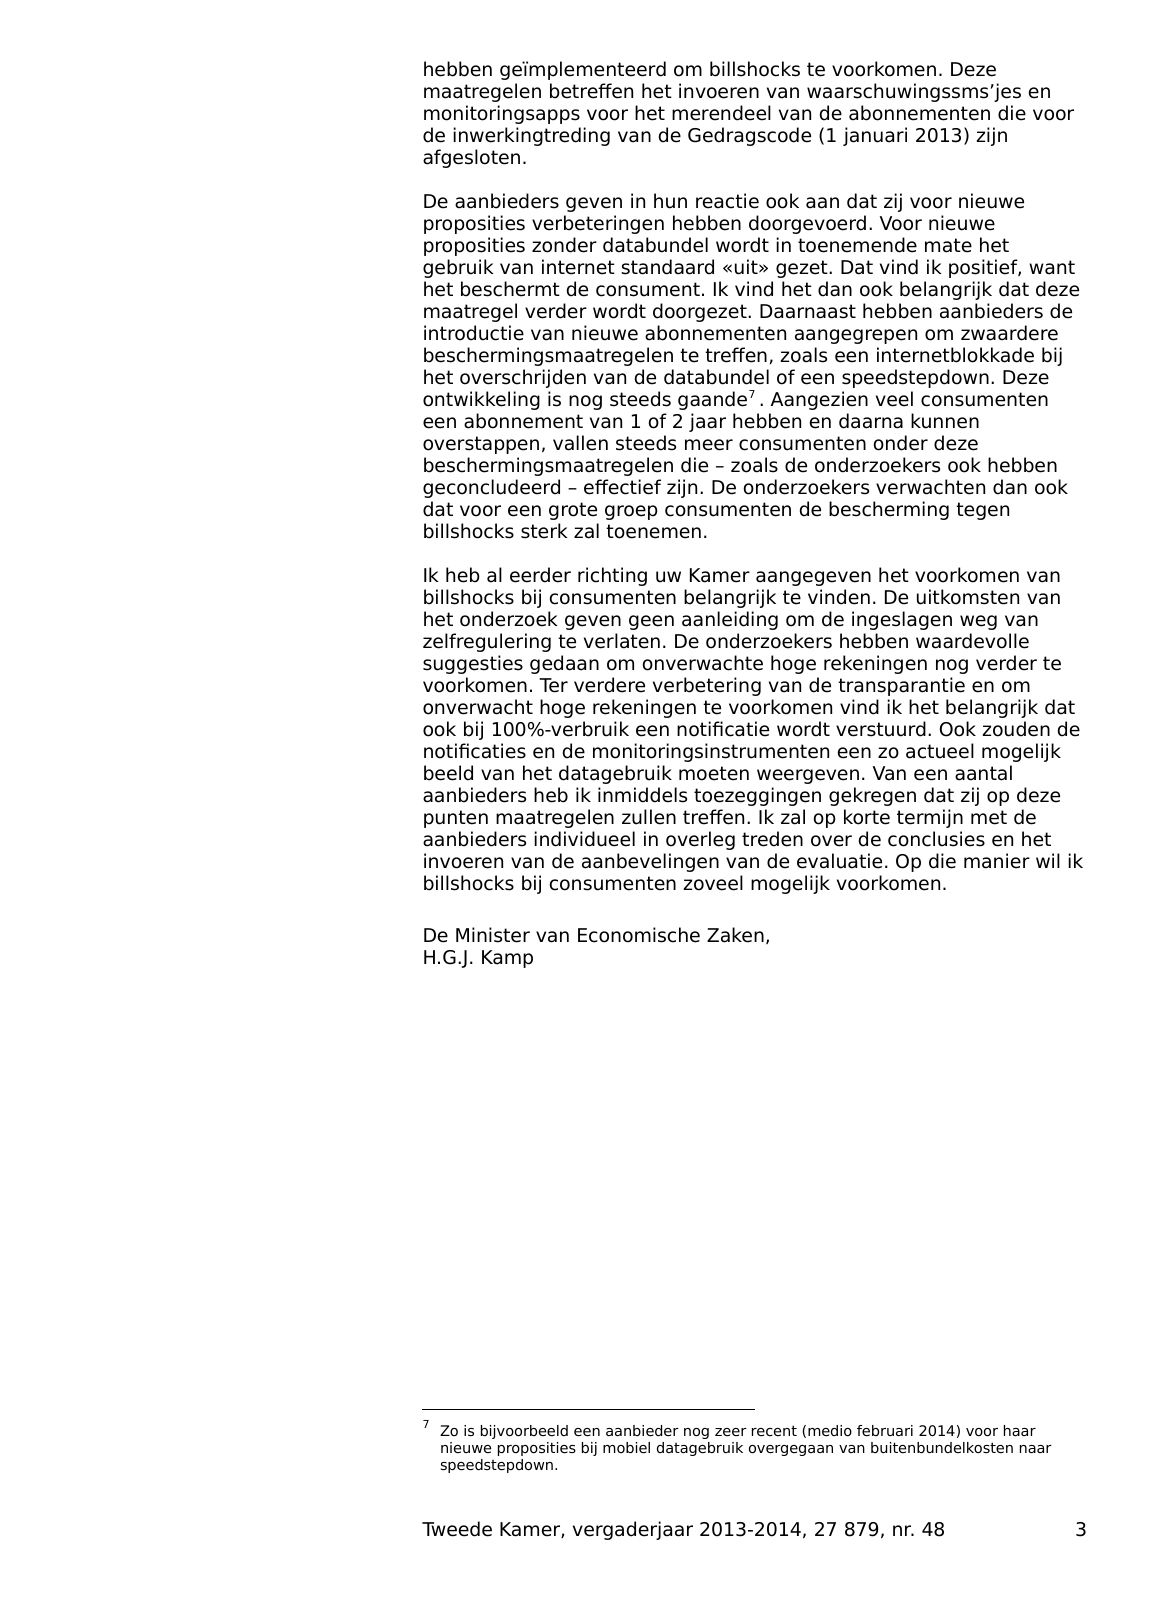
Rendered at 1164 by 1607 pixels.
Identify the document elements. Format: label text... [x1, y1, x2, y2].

text Ik heb al eerder richting uw Kamer aangegeven het voorkomen van billshocks bij consumenten belangrijk te vinden. De uitkomsten van het onderzoek geven geen aanleiding om de ingeslagen weg van zelfregulering te verlaten. De onderzoekers hebben waardevolle suggesties gedaan om onverwachte hoge rekeningen nog verder te voorkomen. Ter verdere verbetering van de transparantie en om onverwacht hoge rekeningen te voorkomen vind ik het belangrijk dat ook bij 100%-verbruik een notificatie wordt verstuurd. Ook zouden de notificaties en de monitoringsinstrumenten een zo actueel mogelijk beeld van het datagebruik moeten weergeven. Van een aantal aanbieders heb ik inmiddels toezeggingen gekregen dat zij op deze punten maatregelen zullen treffen. Ik zal op korte termijn met de aanbieders individueel in overleg treden over de conclusies en het invoeren van de aanbevelingen van de evaluatie. Op die manier wil ik billshocks bij consumenten zoveel mogelijk voorkomen. [422, 565, 1087, 895]
text De aanbieders geven in hun reactie ook aan dat zij voor nieuwe proposities verbeteringen hebben doorgevoerd. Voor nieuwe proposities zonder databundel wordt in toenemende mate het gebruik van internet standaard «uit» gezet. Dat vind ik positief, want het beschermt de consument. Ik vind het dan ook belangrijk dat deze maatregel verder wordt doorgezet. Daarnaast hebben aanbieders de introductie van nieuwe abonnementen aangegrepen om zwaardere beschermingsmaatregelen te treffen, zoals een internetblokkade bij het overschrijden van de databundel of een speedstepdown. Deze ontwikkeling is nog steeds gaande. Aangezien veel consumenten een abonnement van 1 of 2 jaar hebben en daarna kunnen overstappen, vallen steeds meer consumenten onder deze beschermingsmaatregelen die – zoals de onderzoekers ook hebben geconcludeerd – effectief zijn. De onderzoekers verwachten dan ook dat voor een grote groep consumenten de bescherming tegen billshocks sterk zal toenemen. [422, 191, 1087, 543]
text De Minister van Economische Zaken, H.G.J. Kamp [422, 925, 1087, 969]
text Zo is bijvoorbeeld een aanbieder nog zeer recent (medio februari 2014) voor haar nieuwe proposities bij mobiel datagebruik overgegaan van buitenbundelkosten naar speedstepdown. [422, 1418, 1087, 1474]
text hebben geïmplementeerd om billshocks te voorkomen. Deze maatregelen betreffen het invoeren van waarschuwingssms’jes en monitoringsapps voor het merendeel van de abonnementen die voor de inwerkingtreding van de Gedragscode (1 januari 2013) zijn afgesloten. [422, 59, 1087, 169]
